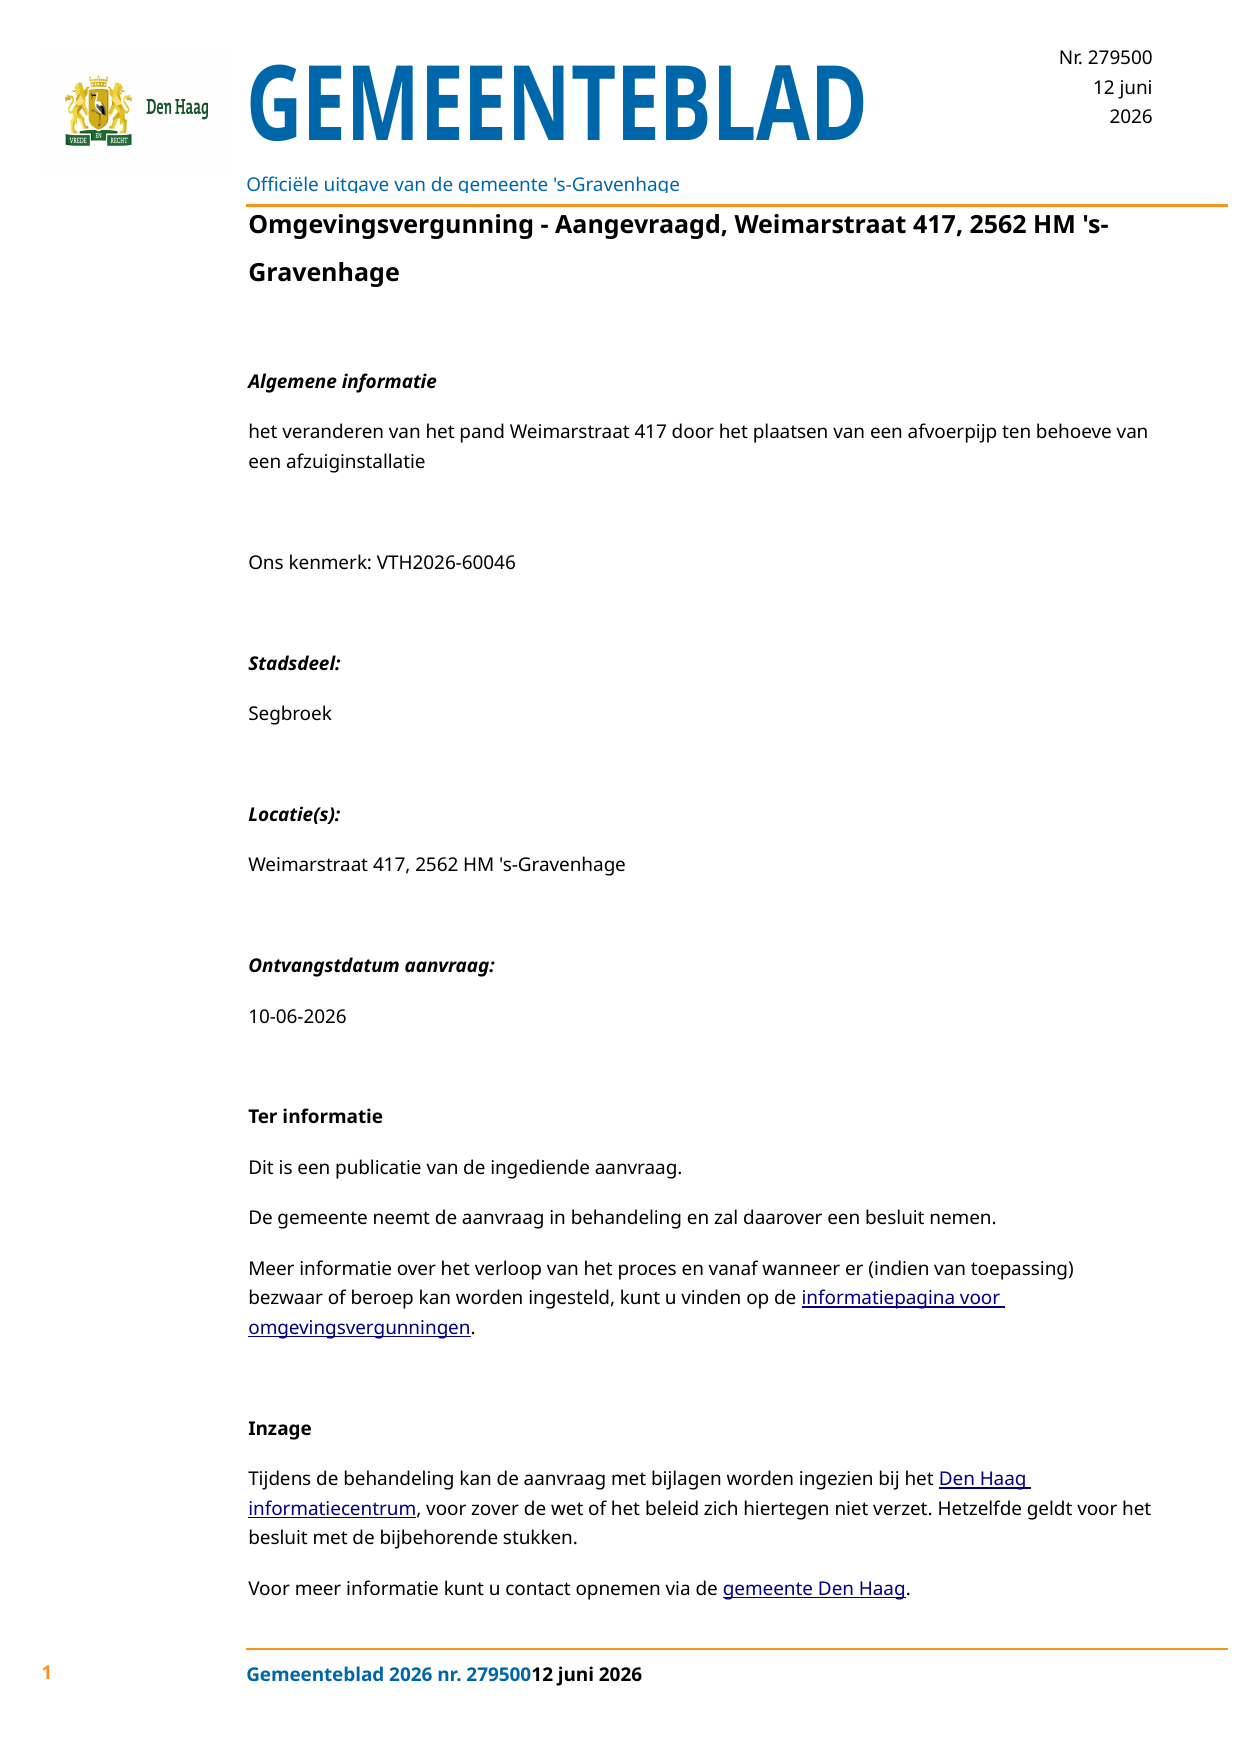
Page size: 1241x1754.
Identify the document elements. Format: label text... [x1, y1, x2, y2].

text Dit is een publicatie van de ingediende aanvraag. [248, 1154, 1152, 1180]
text 10-06-2026 [248, 1003, 1152, 1029]
text Algemene informatie [248, 368, 1152, 394]
text Locatie(s): [248, 801, 1152, 827]
text De gemeente neemt de aanvraag in behandeling en zal daarover een besluit nemen. [248, 1204, 1152, 1230]
picture [41, 47, 231, 172]
text Tijdens de behandeling kan de aanvraag met bijlagen worden ingezien bij het Den Haag informatiecentrum, voor zover de wet of het beleid zich hiertegen niet verzet. Hetzelfde geldt voor het besluit met de bijbehorende stukken. [248, 1465, 1152, 1550]
text Inzage [248, 1415, 1152, 1441]
text Weimarstraat 417, 2562 HM 's-Gravenhage [248, 852, 1152, 877]
text het veranderen van het pand Weimarstraat 417 door het plaatsen van een afvoerpijp ten behoeve van een afzuiginstallatie [248, 419, 1152, 474]
text Stadsdeel: [248, 650, 1152, 676]
text Voor meer informatie kunt u contact opnemen via de gemeente Den Haag. [248, 1575, 1152, 1601]
text Omgevingsvergunning - Aangevraagd, Weimarstraat 417, 2562 HM 's-Gravenhage [248, 207, 1152, 288]
text Meer informatie over het verloop van het proces en vanaf wanneer er (indien van toepassing) bezwaar of beroep kan worden ingesteld, kunt u vinden op de informatiepagina voor omgevingsvergunningen. [248, 1255, 1152, 1340]
text Ontvangstdatum aanvraag: [248, 952, 1152, 978]
text Ter informatie [248, 1104, 1152, 1129]
text Ons kenmerk: VTH2026-60046 [248, 549, 1152, 575]
text Segbroek [248, 700, 1152, 726]
